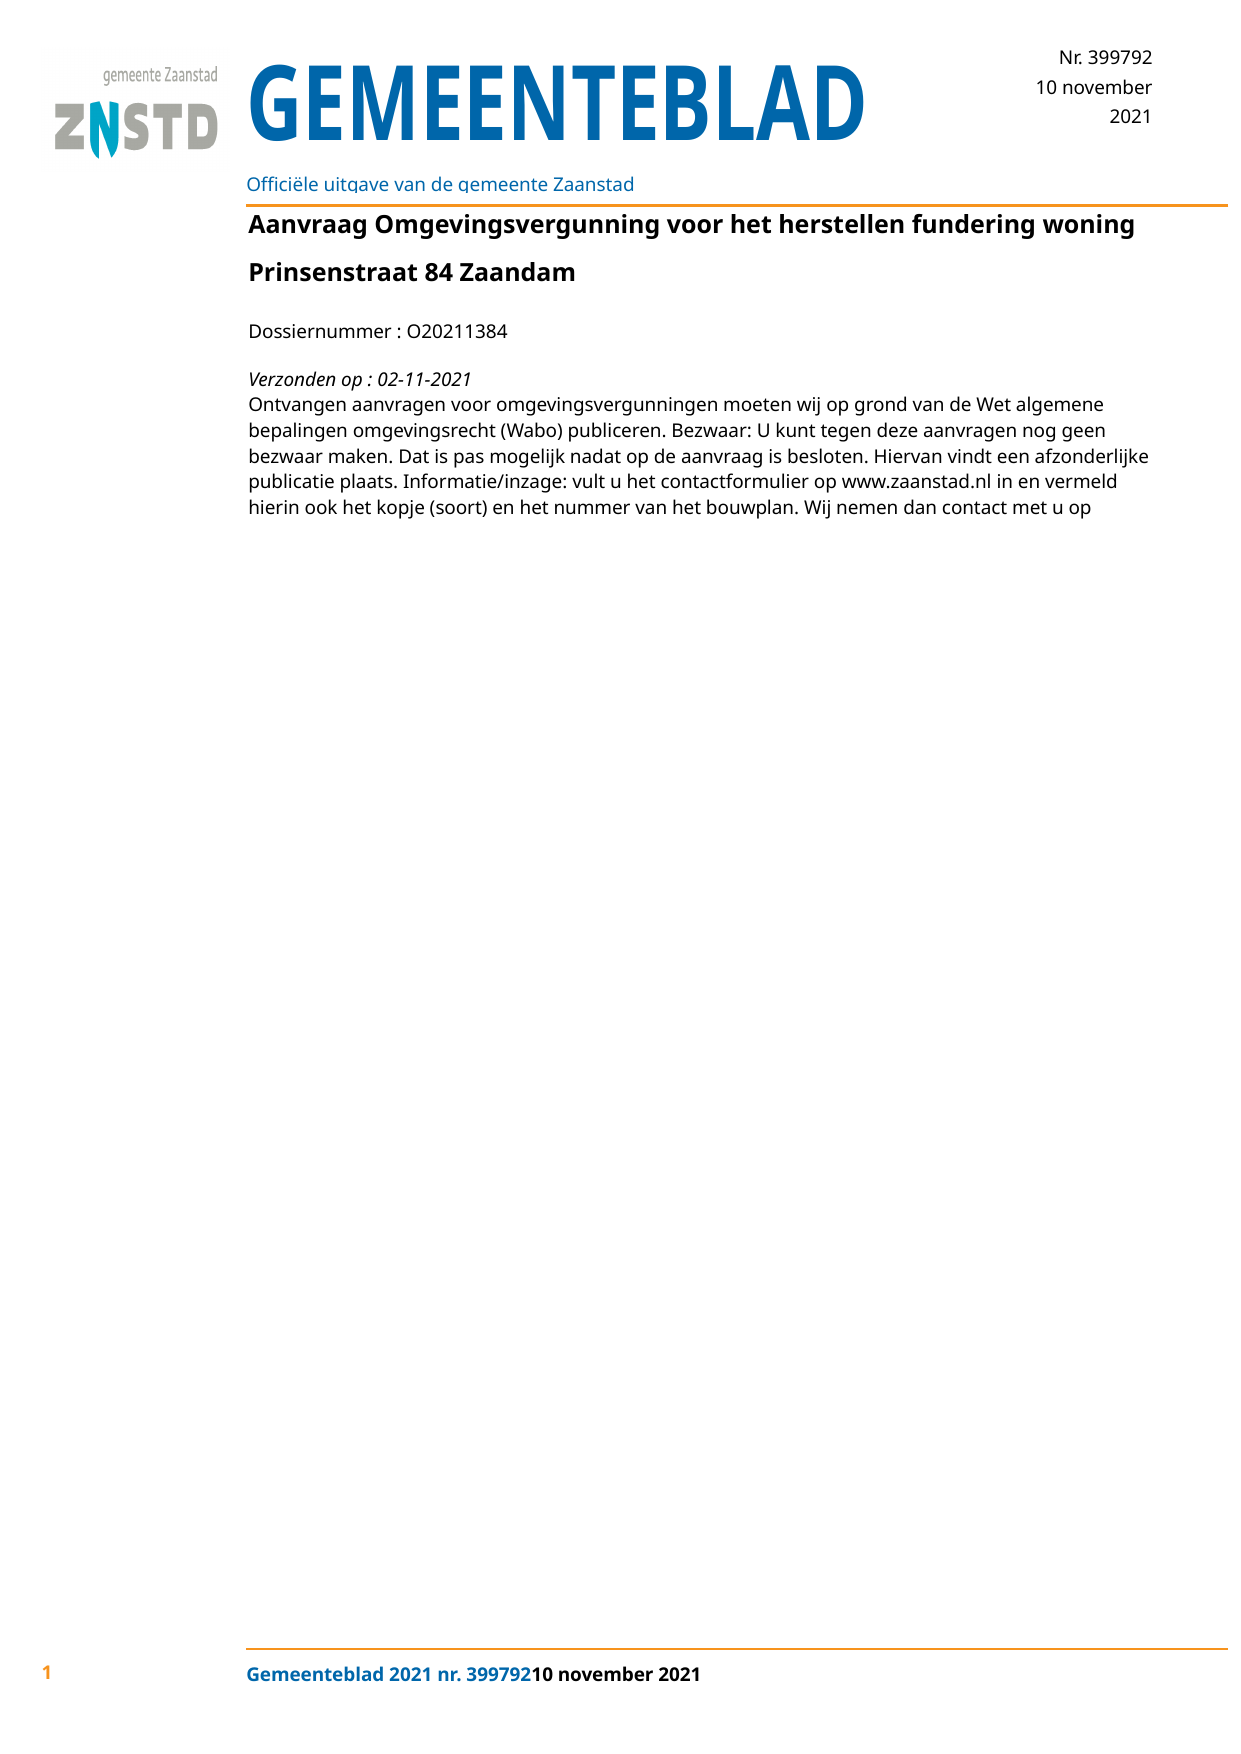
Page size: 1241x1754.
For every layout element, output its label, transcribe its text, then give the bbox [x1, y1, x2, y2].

text Ontvangen aanvragen voor omgevingsvergunningen moeten wij op grond van de Wet algemene bepalingen omgevingsrecht (Wabo) publiceren. Bezwaar: U kunt tegen deze aanvragen nog geen bezwaar maken. Dat is pas mogelijk nadat op de aanvraag is besloten. Hiervan vindt een afzonderlijke publicatie plaats. Informatie/inzage: vult u het contactformulier op www.zaanstad.nl in en vermeld hierin ook het kopje (soort) en het nummer van het bouwplan. Wij nemen dan contact met u op [248, 391, 1152, 520]
picture [41, 47, 231, 172]
text Aanvraag Omgevingsvergunning voor het herstellen fundering woning Prinsenstraat 84 Zaandam [248, 207, 1152, 288]
text Dossiernummer : O20211384 [248, 318, 1152, 344]
text Verzonden op : 02-11-2021 [248, 366, 1152, 391]
